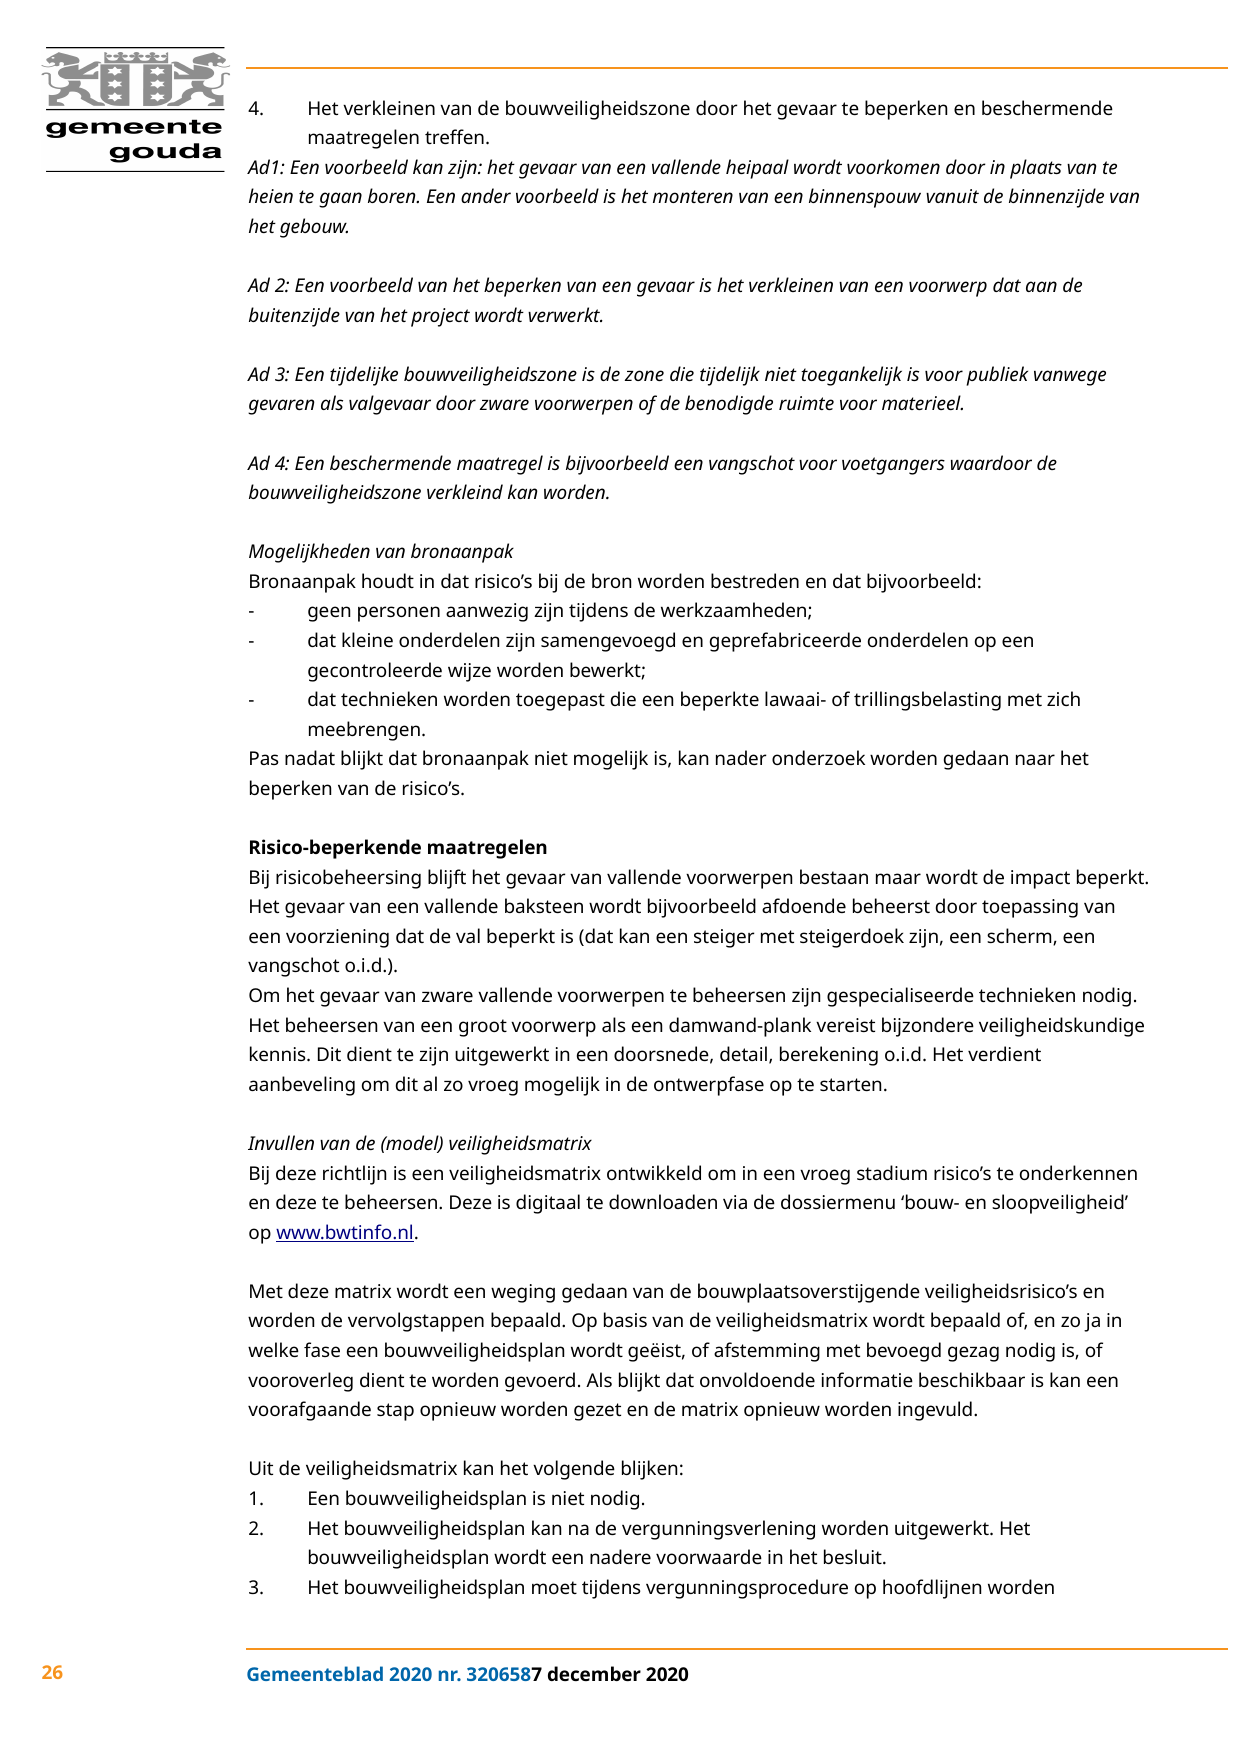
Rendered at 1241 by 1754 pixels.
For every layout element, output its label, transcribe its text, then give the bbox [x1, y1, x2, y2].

text Risico-beperkende maatregelen [248, 834, 1152, 860]
text Om het gevaar van zware vallende voorwerpen te beheersen zijn gespecialiseerde technieken nodig. Het beheersen van een groot voorwerp als een damwand-plank vereist bijzondere veiligheidskundige kennis. Dit dient te zijn uitgewerkt in een doorsnede, detail, berekening o.i.d. Het verdient aanbeveling om dit al zo vroeg mogelijk in de ontwerpfase op te starten. [248, 982, 1152, 1097]
list Een bouwveiligheidsplan is niet nodig. [248, 1485, 1152, 1511]
text Invullen van de (model) veiligheidsmatrix [248, 1130, 1152, 1156]
text Uit de veiligheidsmatrix kan het volgende blijken: [248, 1456, 1152, 1481]
list dat technieken worden toegepast die een beperkte lawaai- of trillingsbelasting met zich meebrengen. [248, 686, 1152, 742]
list dat kleine onderdelen zijn samengevoegd en geprefabriceerde onderdelen op een gecontroleerde wijze worden bewerkt; [248, 627, 1152, 683]
text Bij deze richtlijn is een veiligheidsmatrix ontwikkeld om in een vroeg stadium risico’s te onderkennen en deze te beheersen. Deze is digitaal te downloaden via de dossiermenu ‘bouw- en sloopveiligheid’ op www.bwtinfo.nl. [248, 1160, 1152, 1245]
list Het verkleinen van de bouwveiligheidszone door het gevaar te beperken en beschermende maatregelen treffen. [248, 95, 1152, 150]
text Ad 2: Een voorbeeld van het beperken van een gevaar is het verkleinen van een voorwerp dat aan de buitenzijde van het project wordt verwerkt. [248, 272, 1152, 328]
text Met deze matrix wordt een weging gedaan van de bouwplaatsoverstijgende veiligheidsrisico’s en worden de vervolgstappen bepaald. Op basis van de veiligheidsmatrix wordt bepaald of, en zo ja in welke fase een bouwveiligheidsplan wordt geëist, of afstemming met bevoegd gezag nodig is, of vooroverleg dient te worden gevoerd. Als blijkt dat onvoldoende informatie beschikbaar is kan een voorafgaande stap opnieuw worden gezet en de matrix opnieuw worden ingevuld. [248, 1278, 1152, 1422]
text Mogelijkheden van bronaanpak [248, 538, 1152, 564]
text Bij risicobeheersing blijft het gevaar van vallende voorwerpen bestaan maar wordt de impact beperkt. Het gevaar van een vallende baksteen wordt bijvoorbeeld afdoende beheerst door toepassing van een voorziening dat de val beperkt is (dat kan een steiger met steigerdoek zijn, een scherm, een vangschot o.i.d.). [248, 864, 1152, 978]
list geen personen aanwezig zijn tijdens de werkzaamheden; [248, 598, 1152, 623]
text Ad 4: Een beschermende maatregel is bijvoorbeeld een vangschot voor voetgangers waardoor de bouwveiligheidszone verkleind kan worden. [248, 450, 1152, 505]
text Pas nadat blijkt dat bronaanpak niet mogelijk is, kan nader onderzoek worden gedaan naar het beperken van de risico’s. [248, 746, 1152, 801]
list Het bouwveiligheidsplan kan na de vergunningsverlening worden uitgewerkt. Het bouwveiligheidsplan wordt een nadere voorwaarde in het besluit. [248, 1515, 1152, 1570]
text Ad 3: Een tijdelijke bouwveiligheidszone is de zone die tijdelijk niet toegankelijk is voor publiek vanwege gevaren als valgevaar door zware voorwerpen of de benodigde ruimte voor materieel. [248, 361, 1152, 416]
list Het bouwveiligheidsplan moet tijdens vergunningsprocedure op hoofdlijnen worden [248, 1574, 1152, 1600]
text Ad1: Een voorbeeld kan zijn: het gevaar van een vallende heipaal wordt voorkomen door in plaats van te heien te gaan boren. Een ander voorbeeld is het monteren van een binnenspouw vanuit de binnenzijde van het gebouw. [248, 154, 1152, 239]
text Bronaanpak houdt in dat risico’s bij de bron worden bestreden en dat bijvoorbeeld: [248, 568, 1152, 594]
picture [41, 47, 231, 172]
